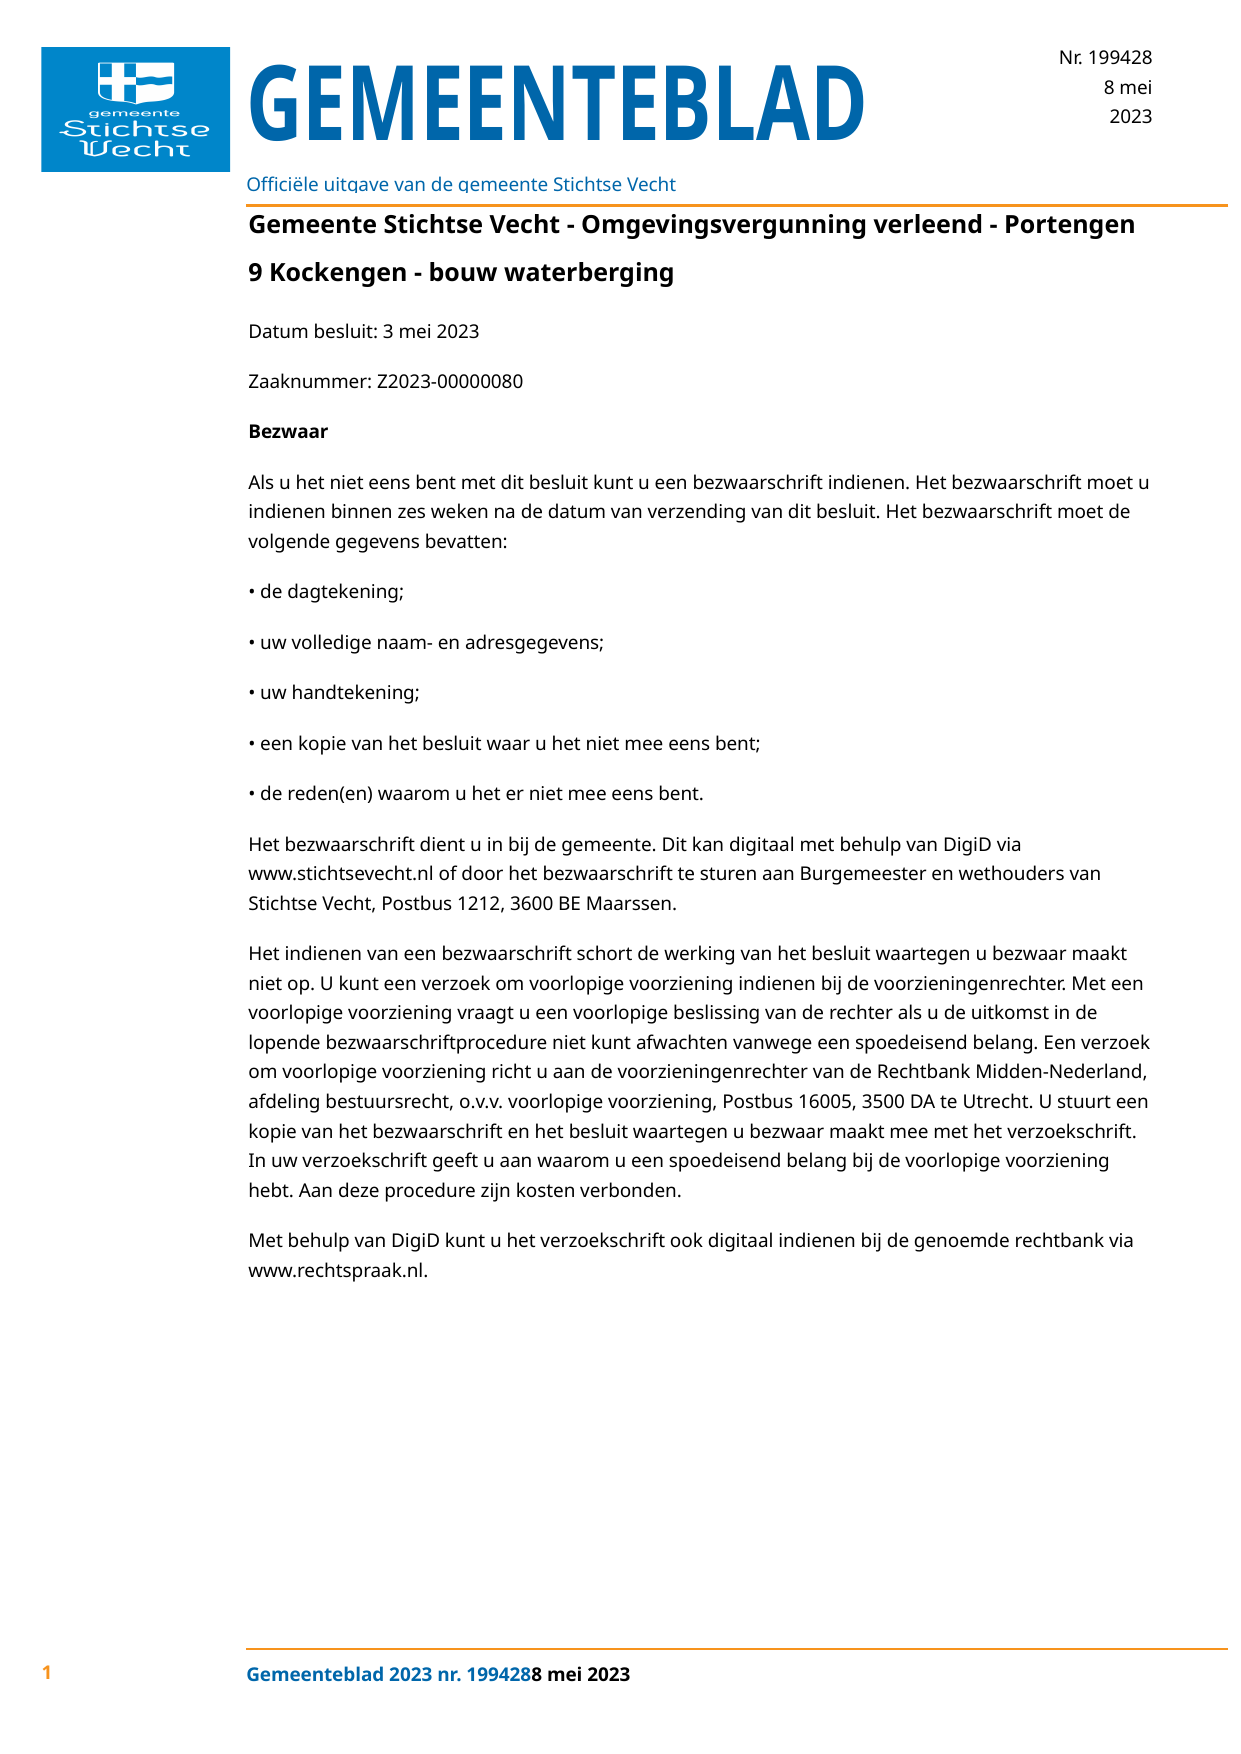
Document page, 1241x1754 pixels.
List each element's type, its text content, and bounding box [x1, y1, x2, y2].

text Het bezwaarschrift dient u in bij de gemeente. Dit kan digitaal met behulp van DigiD via www.stichtsevecht.nl of door het bezwaarschrift te sturen aan Burgemeester en wethouders van Stichtse Vecht, Postbus 1212, 3600 BE Maarssen. [248, 831, 1152, 916]
text Het indienen van een bezwaarschrift schort de werking van het besluit waartegen u bezwaar maakt niet op. U kunt een verzoek om voorlopige voorziening indienen bij de voorzieningenrechter. Met een voorlopige voorziening vraagt u een voorlopige beslissing van de rechter als u de uitkomst in de lopende bezwaarschriftprocedure niet kunt afwachten vanwege een spoedeisend belang. Een verzoek om voorlopige voorziening richt u aan de voorzieningenrechter van de Rechtbank Midden-Nederland, afdeling bestuursrecht, o.v.v. voorlopige voorziening, Postbus 16005, 3500 DA te Utrecht. U stuurt een kopie van het bezwaarschrift en het besluit waartegen u bezwaar maakt mee met het verzoekschrift. In uw verzoekschrift geeft u aan waarom u een spoedeisend belang bij de voorlopige voorziening hebt. Aan deze procedure zijn kosten verbonden. [248, 940, 1152, 1203]
text • de reden(en) waarom u het er niet mee eens bent. [248, 780, 1152, 806]
text Als u het niet eens bent met dit besluit kunt u een bezwaarschrift indienen. Het bezwaarschrift moet u indienen binnen zes weken na de datum van verzending van dit besluit. Het bezwaarschrift moet de volgende gegevens bevatten: [248, 469, 1152, 554]
text Bezwaar [248, 419, 1152, 444]
text • de dagtekening; [248, 579, 1152, 604]
text • uw handtekening; [248, 679, 1152, 705]
text Gemeente Stichtse Vecht - Omgevingsvergunning verleend - Portengen 9 Kockengen - bouw waterberging [248, 207, 1152, 288]
picture [99, 63, 135, 101]
text Met behulp van DigiD kunt u het verzoekschrift ook digitaal indienen bij de genoemde rechtbank via www.rechtspraak.nl. [248, 1227, 1152, 1283]
text • uw volledige naam- en adresgegevens; [248, 629, 1152, 655]
text Zaaknummer: Z2023-00000080 [248, 368, 1152, 394]
text • een kopie van het besluit waar u het niet mee eens bent; [248, 730, 1152, 756]
picture [137, 63, 174, 103]
text Datum besluit: 3 mei 2023 [248, 318, 1152, 344]
